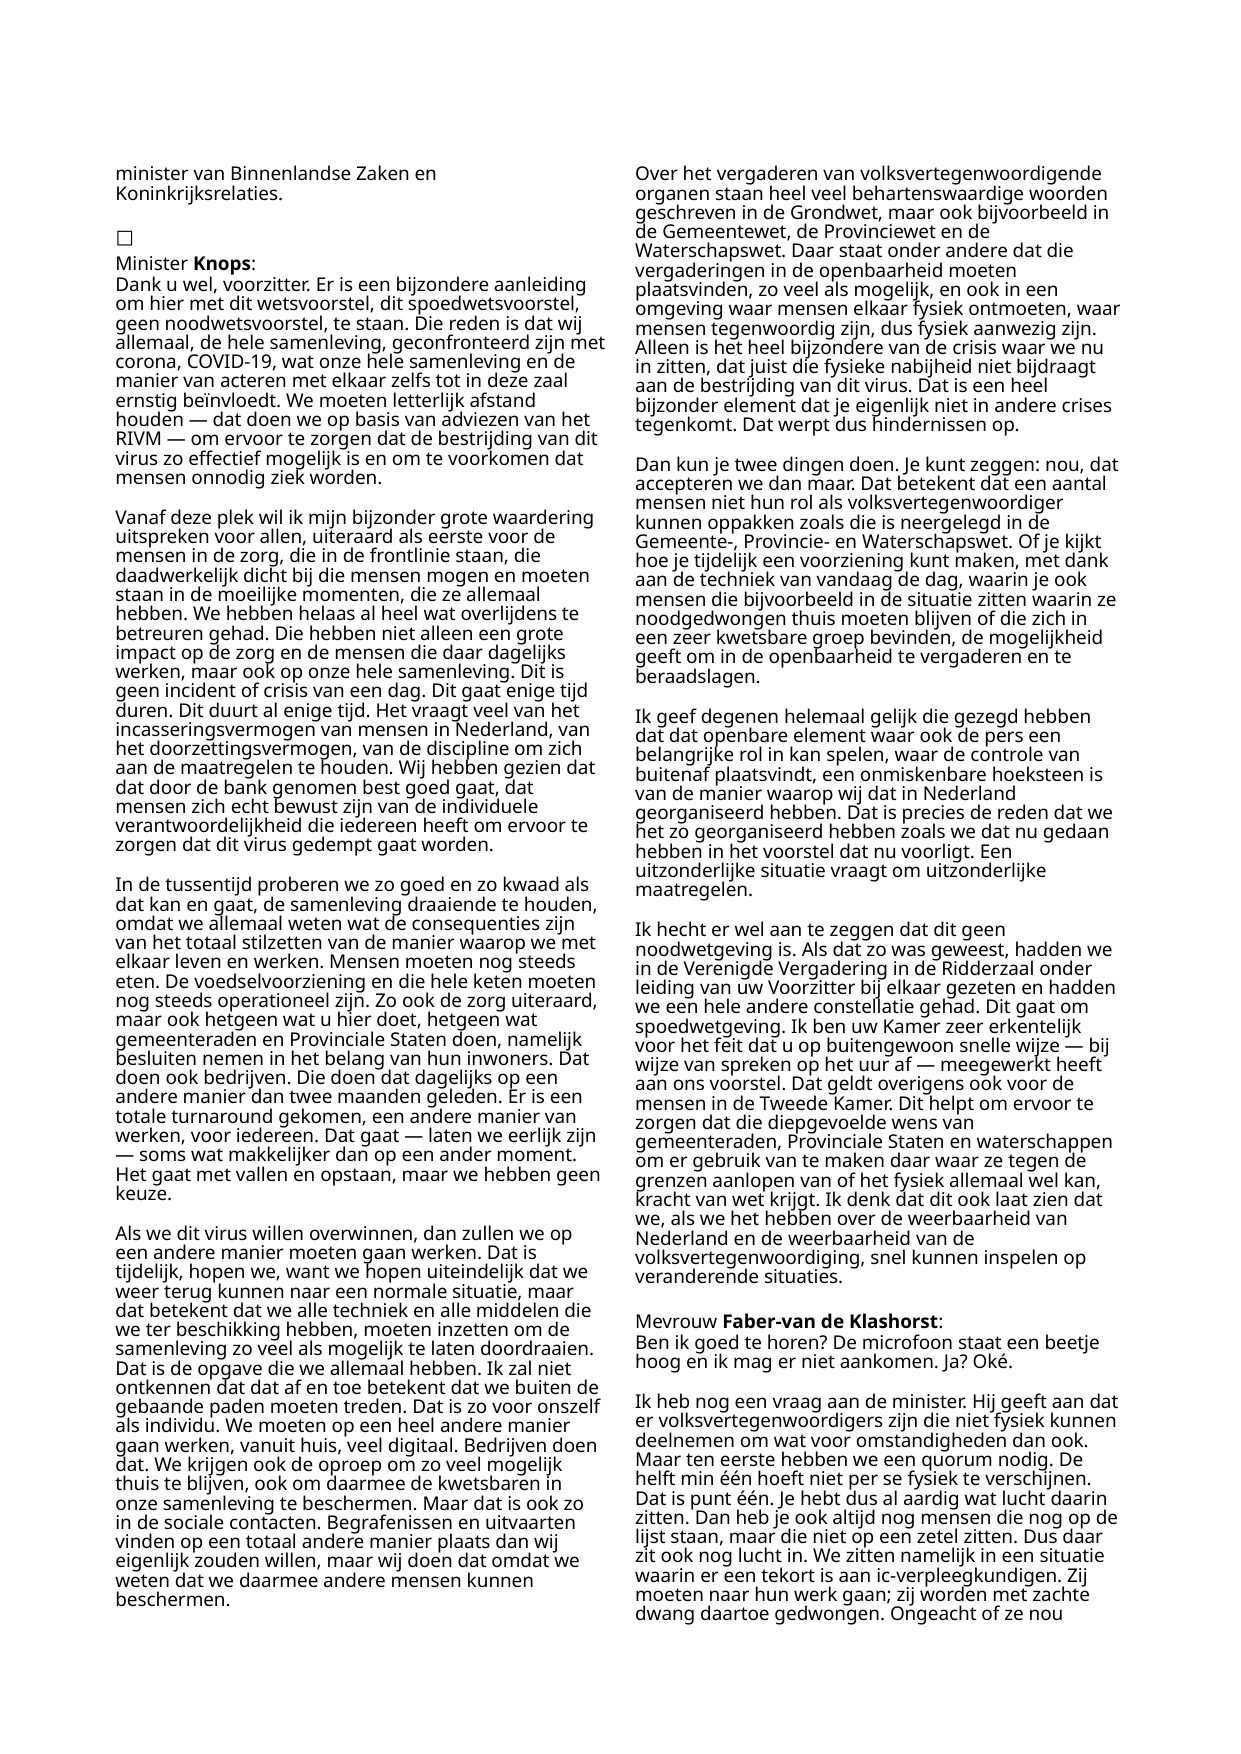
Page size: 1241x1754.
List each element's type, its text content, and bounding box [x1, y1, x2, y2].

text Ik geef degenen helemaal gelijk die gezegd hebben dat dat openbare element waar ook de pers een belangrijke rol in kan spelen, waar de controle van buitenaf plaatsvindt, een onmiskenbare hoeksteen is van de manier waarop wij dat in Nederland georganiseerd hebben. Dat is precies de reden dat we het zo georganiseerd hebben zoals we dat nu gedaan hebben in het voorstel dat nu voorligt. Een uitzonderlijke situatie vraagt om uitzonderlijke maatregelen. [635, 708, 1125, 901]
text Over het vergaderen van volksvertegenwoordigende organen staan heel veel behartenswaardige woorden geschreven in de Grondwet, maar ook bijvoorbeeld in de Gemeentewet, de Provinciewet en de Waterschapswet. Daar staat onder andere dat die vergaderingen in de openbaarheid moeten plaatsvinden, zo veel als mogelijk, en ook in een omgeving waar mensen elkaar fysiek ontmoeten, waar mensen tegenwoordig zijn, dus fysiek aanwezig zijn. Alleen is het heel bijzondere van de crisis waar we nu in zitten, dat juist die fysieke nabijheid niet bijdraagt aan de bestrijding van dit virus. Dat is een heel bijzonder element dat je eigenlijk niet in andere crises tegenkomt. Dat werpt dus hindernissen op. [635, 165, 1125, 435]
text minister van Binnenlandse Zaken en Koninkrijksrelaties. [115, 165, 605, 204]
text ⬜ [115, 225, 605, 250]
text Vanaf deze plek wil ik mijn bijzonder grote waardering uitspreken voor allen, uiteraard als eerste voor de mensen in de zorg, die in de frontlinie staan, die daadwerkelijk dicht bij die mensen mogen en moeten staan in de moeilijke momenten, die ze allemaal hebben. We hebben helaas al heel wat overlijdens te betreuren gehad. Die hebben niet alleen een grote impact op de zorg en de mensen die daar dagelijks werken, maar ook op onze hele samenleving. Dit is geen incident of crisis van een dag. Dit gaat enige tijd duren. Dit duurt al enige tijd. Het vraagt veel van het incasseringsvermogen van mensen in Nederland, van het doorzettingsvermogen, van de discipline om zich aan de maatregelen te houden. Wij hebben gezien dat dat door de bank genomen best goed gaat, dat mensen zich echt bewust zijn van de individuele verantwoordelijkheid die iedereen heeft om ervoor te zorgen dat dit virus gedempt gaat worden. [115, 509, 605, 856]
text Minister Knops: [115, 250, 605, 276]
text Ik hecht er wel aan te zeggen dat dit geen noodwetgeving is. Als dat zo was geweest, hadden we in de Verenigde Vergadering in de Ridderzaal onder leiding van uw Voorzitter bij elkaar gezeten en hadden we een hele andere constellatie gehad. Dit gaat om spoedwetgeving. Ik ben uw Kamer zeer erkentelijk voor het feit dat u op buitengewoon snelle wijze — bij wijze van spreken op het uur af — meegewerkt heeft aan ons voorstel. Dat geldt overigens ook voor de mensen in de Tweede Kamer. Dit helpt om ervoor te zorgen dat die diepgevoelde wens van gemeenteraden, Provinciale Staten en waterschappen om er gebruik van te maken daar waar ze tegen de grenzen aanlopen van of het fysiek allemaal wel kan, kracht van wet krijgt. Ik denk dat dit ook laat zien dat we, als we het hebben over de weerbaarheid van Nederland en de weerbaarheid van de volksvertegenwoordiging, snel kunnen inspelen op veranderende situaties. [635, 921, 1125, 1287]
text Als we dit virus willen overwinnen, dan zullen we op een andere manier moeten gaan werken. Dat is tijdelijk, hopen we, want we hopen uiteindelijk dat we weer terug kunnen naar een normale situatie, maar dat betekent dat we alle techniek en alle middelen die we ter beschikking hebben, moeten inzetten om de samenleving zo veel als mogelijk te laten doordraaien. Dat is de opgave die we allemaal hebben. Ik zal niet ontkennen dat dat af en toe betekent dat we buiten de gebaande paden moeten treden. Dat is zo voor onszelf als individu. We moeten op een heel andere manier gaan werken, vanuit huis, veel digitaal. Bedrijven doen dat. We krijgen ook de oproep om zo veel mogelijk thuis te blijven, ook om daarmee de kwetsbaren in onze samenleving te beschermen. Maar dat is ook zo in de sociale contacten. Begrafenissen en uitvaarten vinden op een totaal andere manier plaats dan wij eigenlijk zouden willen, maar wij doen dat omdat we weten dat we daarmee andere mensen kunnen beschermen. [115, 1225, 605, 1610]
text Mevrouw Faber-van de Klashorst: [635, 1308, 1125, 1334]
text Dan kun je twee dingen doen. Je kunt zeggen: nou, dat accepteren we dan maar. Dat betekent dat een aantal mensen niet hun rol als volksvertegenwoordiger kunnen oppakken zoals die is neergelegd in de Gemeente-, Provincie- en Waterschapswet. Of je kijkt hoe je tijdelijk een voorziening kunt maken, met dank aan de techniek van vandaag de dag, waarin je ook mensen die bijvoorbeeld in de situatie zitten waarin ze noodgedwongen thuis moeten blijven of die zich in een zeer kwetsbare groep bevinden, de mogelijkheid geeft om in de openbaarheid te vergaderen en te beraadslagen. [635, 456, 1125, 687]
text Ik heb nog een vraag aan de minister. Hij geeft aan dat er volksvertegenwoordigers zijn die niet fysiek kunnen deelnemen om wat voor omstandigheden dan ook. Maar ten eerste hebben we een quorum nodig. De helft min één hoeft niet per se fysiek te verschijnen. Dat is punt één. Je hebt dus al aardig wat lucht daarin zitten. Dan heb je ook altijd nog mensen die nog op de lijst staan, maar die niet op een zetel zitten. Dus daar zit ook nog lucht in. We zitten namelijk in een situatie waarin er een tekort is aan ic-verpleegkundigen. Zij moeten naar hun werk gaan; zij worden met zachte dwang daartoe gedwongen. Ongeacht of ze nou [635, 1393, 1125, 1624]
text Ben ik goed te horen? De microfoon staat een beetje hoog en ik mag er niet aankomen. Ja? Oké. [635, 1334, 1125, 1372]
text Dank u wel, voorzitter. Er is een bijzondere aanleiding om hier met dit wetsvoorstel, dit spoedwetsvoorstel, geen noodwetsvoorstel, te staan. Die reden is dat wij allemaal, de hele samenleving, geconfronteerd zijn met corona, COVID-19, wat onze hele samenleving en de manier van acteren met elkaar zelfs tot in deze zaal ernstig beïnvloedt. We moeten letterlijk afstand houden — dat doen we op basis van adviezen van het RIVM — om ervoor te zorgen dat de bestrijding van dit virus zo effectief mogelijk is en om te voorkomen dat mensen onnodig ziek worden. [115, 276, 605, 488]
text In de tussentijd proberen we zo goed en zo kwaad als dat kan en gaat, de samenleving draaiende te houden, omdat we allemaal weten wat de consequenties zijn van het totaal stilzetten van de manier waarop we met elkaar leven en werken. Mensen moeten nog steeds eten. De voedselvoorziening en die hele keten moeten nog steeds operationeel zijn. Zo ook de zorg uiteraard, maar ook hetgeen wat u hier doet, hetgeen wat gemeenteraden en Provinciale Staten doen, namelijk besluiten nemen in het belang van hun inwoners. Dat doen ook bedrijven. Die doen dat dagelijks op een andere manier dan twee maanden geleden. Er is een totale turnaround gekomen, een andere manier van werken, voor iedereen. Dat gaat — laten we eerlijk zijn — soms wat makkelijker dan op een ander moment. Het gaat met vallen en opstaan, maar we hebben geen keuze. [115, 876, 605, 1204]
